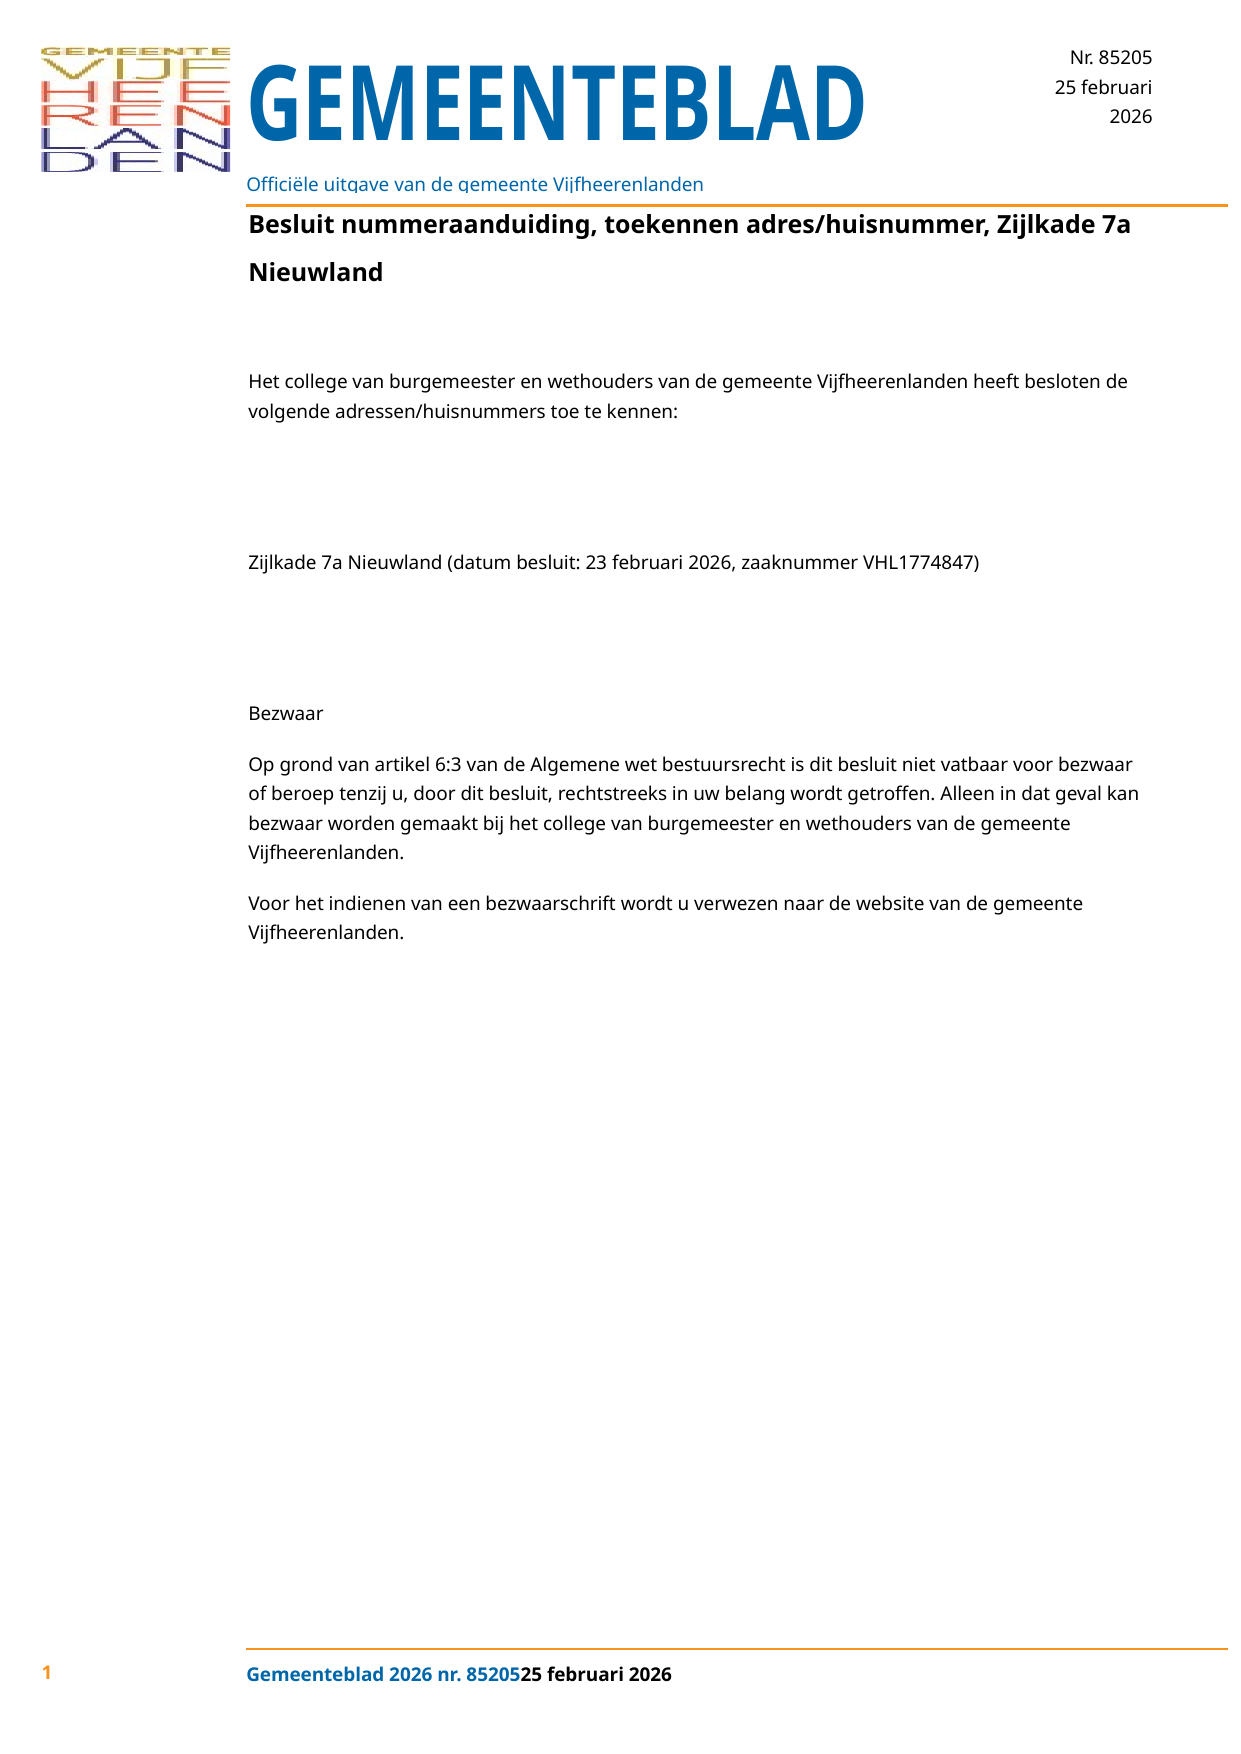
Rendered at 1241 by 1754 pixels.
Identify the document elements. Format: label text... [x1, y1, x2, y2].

text Het college van burgemeester en wethouders van de gemeente Vijfheerenlanden heeft besloten de volgende adressen/huisnummers toe te kennen: [248, 368, 1152, 424]
text Bezwaar [248, 700, 1152, 726]
text Op grond van artikel 6:3 van de Algemene wet bestuursrecht is dit besluit niet vatbaar voor bezwaar of beroep tenzij u, door dit besluit, rechtstreeks in uw belang wordt getroffen. Alleen in dat geval kan bezwaar worden gemaakt bij het college van burgemeester en wethouders van de gemeente Vijfheerenlanden. [248, 751, 1152, 865]
text Zijlkade 7a Nieuwland (datum besluit: 23 februari 2026, zaaknummer VHL1774847) [248, 549, 1152, 575]
picture [41, 47, 231, 172]
text Besluit nummeraanduiding, toekennen adres/huisnummer, Zijlkade 7a Nieuwland [248, 207, 1152, 288]
text Voor het indienen van een bezwaarschrift wordt u verwezen naar de website van de gemeente Vijfheerenlanden. [248, 890, 1152, 945]
